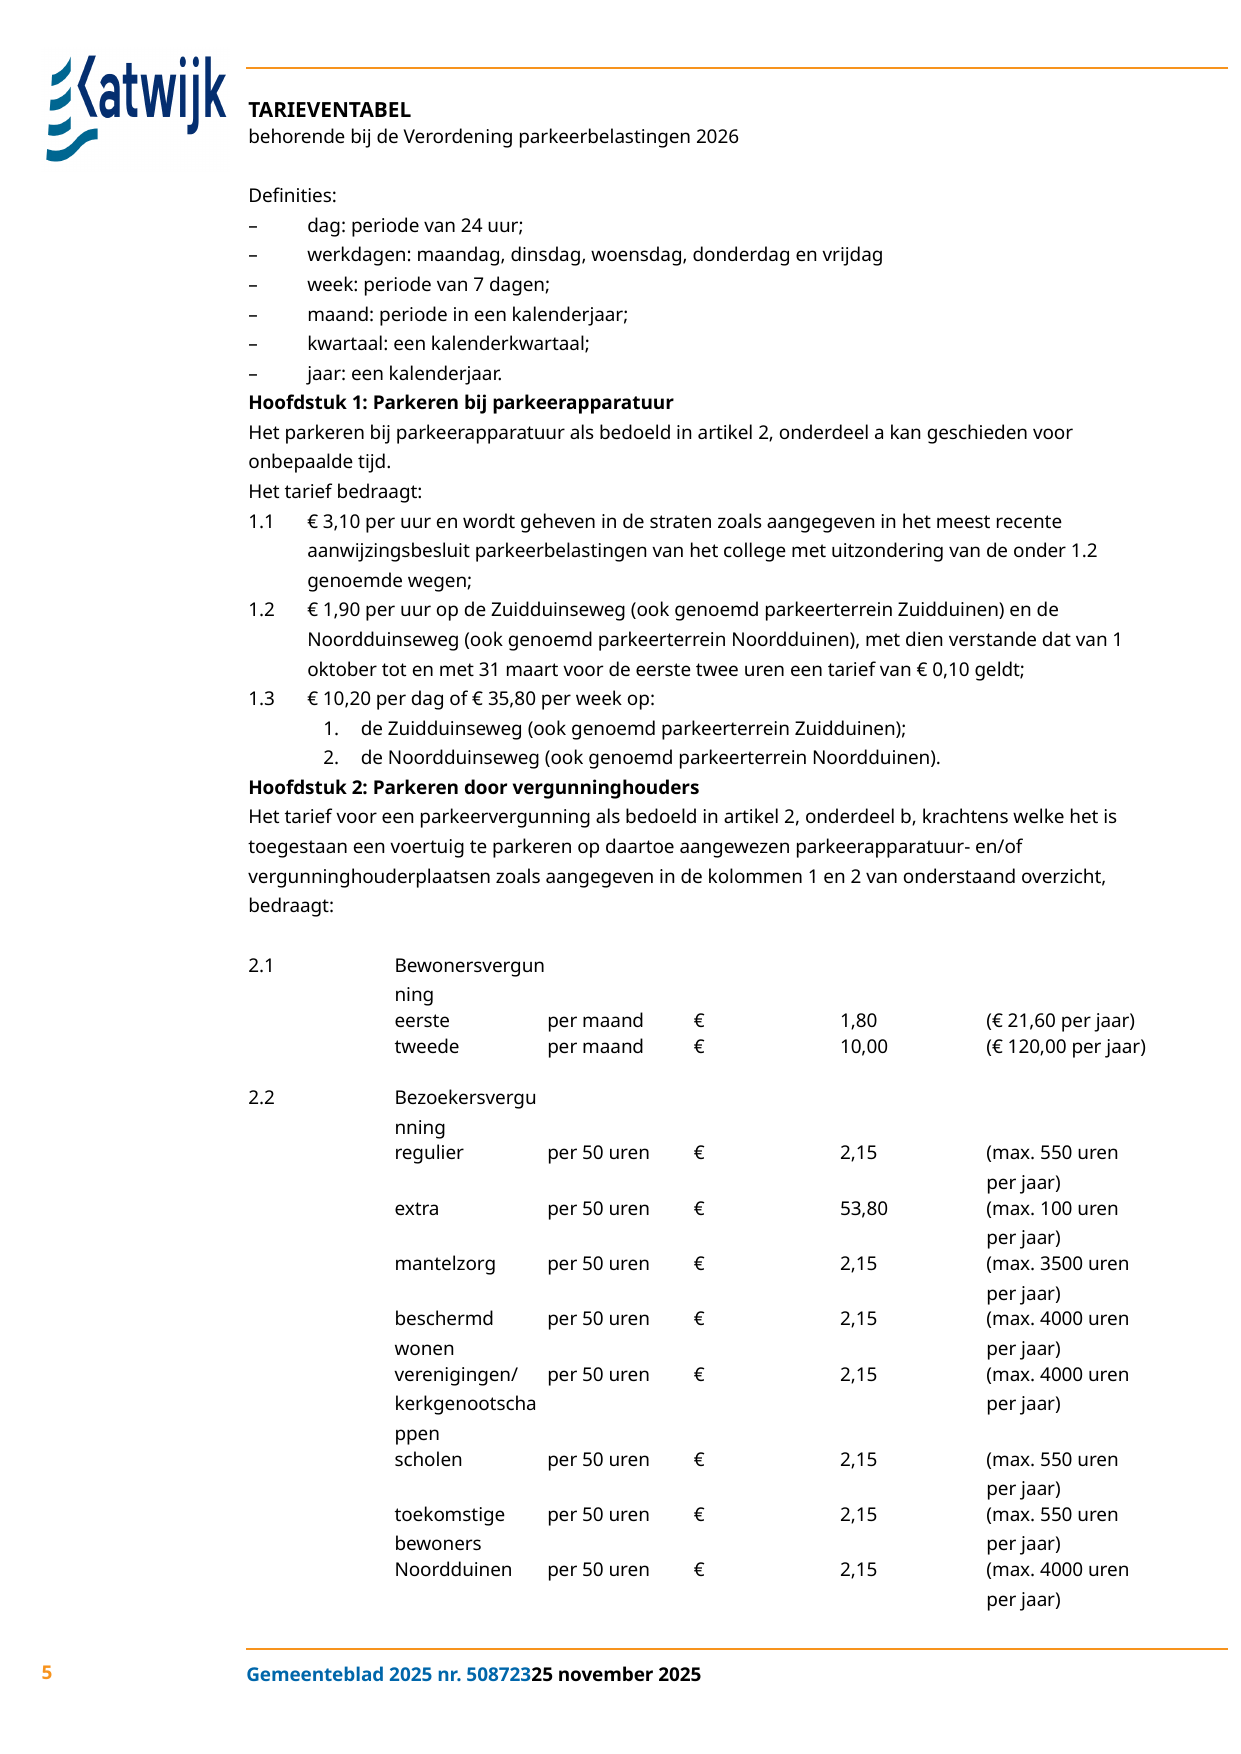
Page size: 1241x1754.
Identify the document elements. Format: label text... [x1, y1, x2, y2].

text behorende bij de Verordening parkeerbelastingen 2026 [248, 123, 1152, 149]
table_cell (€ 21,60 per jaar) [986, 1007, 1152, 1033]
table_cell [248, 1059, 394, 1084]
list € 10,20 per dag of € 35,80 per week op: [248, 685, 1152, 711]
table_cell regulier [394, 1140, 547, 1195]
table_cell extra [394, 1195, 547, 1250]
table_cell € [694, 1195, 840, 1250]
table_cell scholen [394, 1446, 547, 1501]
table_cell [248, 1446, 394, 1501]
table_cell 2.2 [248, 1084, 394, 1139]
table_cell per 50 uren [547, 1140, 693, 1195]
table_cell [248, 1007, 394, 1033]
table_cell [986, 1059, 1152, 1084]
table_cell [248, 1250, 394, 1306]
table_cell 2,15 [840, 1140, 986, 1195]
table_cell [547, 1084, 693, 1139]
table_cell 1,80 [840, 1007, 986, 1033]
table_cell per 50 uren [547, 1195, 693, 1250]
table_header [547, 952, 693, 1007]
table_cell (max. 550 uren per jaar) [986, 1446, 1152, 1501]
table_cell toekomstige bewoners [394, 1501, 547, 1556]
table_cell [394, 1059, 547, 1084]
list de Zuidduinseweg (ook genoemd parkeerterrein Zuidduinen); [323, 715, 1152, 741]
table_cell € [694, 1361, 840, 1446]
table_cell € [694, 1501, 840, 1556]
text Hoofdstuk 2: Parkeren door vergunninghouders [248, 774, 1152, 800]
table_header [986, 952, 1152, 1007]
list € 1,90 per uur op de Zuidduinseweg (ook genoemd parkeerterrein Zuidduinen) en de Noordduinseweg (ook genoemd parkeerterrein Noordduinen), met dien verstande dat van 1 oktober tot en met 31 maart voor de eerste twee uren een tarief van € 0,10 geldt; [248, 597, 1152, 682]
text onbepaalde tijd. [248, 449, 1152, 474]
list kwartaal: een kalenderkwartaal; [248, 330, 1152, 356]
table_cell 2,15 [840, 1446, 986, 1501]
table_cell [248, 1556, 394, 1612]
list dag: periode van 24 uur; [248, 212, 1152, 238]
table_cell verenigingen/ kerkgenootschappen [394, 1361, 547, 1446]
table_cell [248, 1306, 394, 1361]
table_cell [248, 1195, 394, 1250]
table_cell per maand [547, 1033, 693, 1058]
table_cell 2,15 [840, 1250, 986, 1306]
table_cell per maand [547, 1007, 693, 1033]
table_cell (max. 3500 uren per jaar) [986, 1250, 1152, 1306]
table_cell [248, 1033, 394, 1058]
table_cell 2,15 [840, 1501, 986, 1556]
table_cell [694, 1084, 840, 1139]
table_cell per 50 uren [547, 1306, 693, 1361]
table_cell beschermd wonen [394, 1306, 547, 1361]
table_cell 2,15 [840, 1556, 986, 1612]
table_cell 2,15 [840, 1306, 986, 1361]
table_cell € [694, 1446, 840, 1501]
table_cell € [694, 1033, 840, 1058]
table_cell [248, 1501, 394, 1556]
table_cell € [694, 1306, 840, 1361]
table_cell (€ 120,00 per jaar) [986, 1033, 1152, 1058]
text Het tarief voor een parkeervergunning als bedoeld in artikel 2, onderdeel b, krachtens welke het is toegestaan een voertuig te parkeren op daartoe aangewezen parkeerapparatuur- en/of vergunninghouderplaatsen zoals aangegeven in de kolommen 1 en 2 van onderstaand overzicht, bedraagt: [248, 804, 1152, 918]
text Definities: [248, 182, 1152, 208]
table_cell € [694, 1250, 840, 1306]
table_cell [840, 1084, 986, 1139]
table_cell per 50 uren [547, 1361, 693, 1446]
table_cell [694, 1059, 840, 1084]
table_cell tweede [394, 1033, 547, 1058]
table_cell € [694, 1007, 840, 1033]
table_cell 10,00 [840, 1033, 986, 1058]
text Het parkeren bij parkeerapparatuur als bedoeld in artikel 2, onderdeel a kan geschieden voor [248, 419, 1152, 445]
table_cell per 50 uren [547, 1556, 693, 1612]
list de Noordduinseweg (ook genoemd parkeerterrein Noordduinen). [323, 744, 1152, 770]
list € 3,10 per uur en wordt geheven in de straten zoals aangegeven in het meest recente aanwijzingsbesluit parkeerbelastingen van het college met uitzondering van de onder 1.2 genoemde wegen; [248, 508, 1152, 593]
list werkdagen: maandag, dinsdag, woensdag, donderdag en vrijdag [248, 242, 1152, 267]
table_cell mantelzorg [394, 1250, 547, 1306]
table_cell € [694, 1140, 840, 1195]
table_cell Noordduinen [394, 1556, 547, 1612]
table_cell (max. 4000 uren per jaar) [986, 1306, 1152, 1361]
text TARIEVENTABEL [248, 95, 1152, 123]
table_cell eerste [394, 1007, 547, 1033]
table_cell (max. 4000 uren per jaar) [986, 1556, 1152, 1612]
table_cell [248, 1140, 394, 1195]
table_cell (max. 550 uren per jaar) [986, 1140, 1152, 1195]
table_header 2.1 [248, 952, 394, 1007]
picture [41, 47, 231, 172]
table_cell per 50 uren [547, 1446, 693, 1501]
table_cell (max. 4000 uren per jaar) [986, 1361, 1152, 1446]
table_cell [840, 1059, 986, 1084]
table_cell [248, 1361, 394, 1446]
text Hoofdstuk 1: Parkeren bij parkeerapparatuur [248, 389, 1152, 415]
list week: periode van 7 dagen; [248, 271, 1152, 297]
list maand: periode in een kalenderjaar; [248, 301, 1152, 327]
text Het tarief bedraagt: [248, 478, 1152, 504]
table_cell 2,15 [840, 1361, 986, 1446]
table_cell 53,80 [840, 1195, 986, 1250]
list jaar: een kalenderjaar. [248, 360, 1152, 386]
table_header [694, 952, 840, 1007]
table_header Bewonersvergunning [394, 952, 547, 1007]
table_header [840, 952, 986, 1007]
table_cell € [694, 1556, 840, 1612]
table_cell (max. 550 uren per jaar) [986, 1501, 1152, 1556]
table_cell (max. 100 uren per jaar) [986, 1195, 1152, 1250]
table_cell Bezoekersvergunning [394, 1084, 547, 1139]
table_cell per 50 uren [547, 1250, 693, 1306]
table_cell [986, 1084, 1152, 1139]
table_cell [547, 1059, 693, 1084]
table_cell per 50 uren [547, 1501, 693, 1556]
